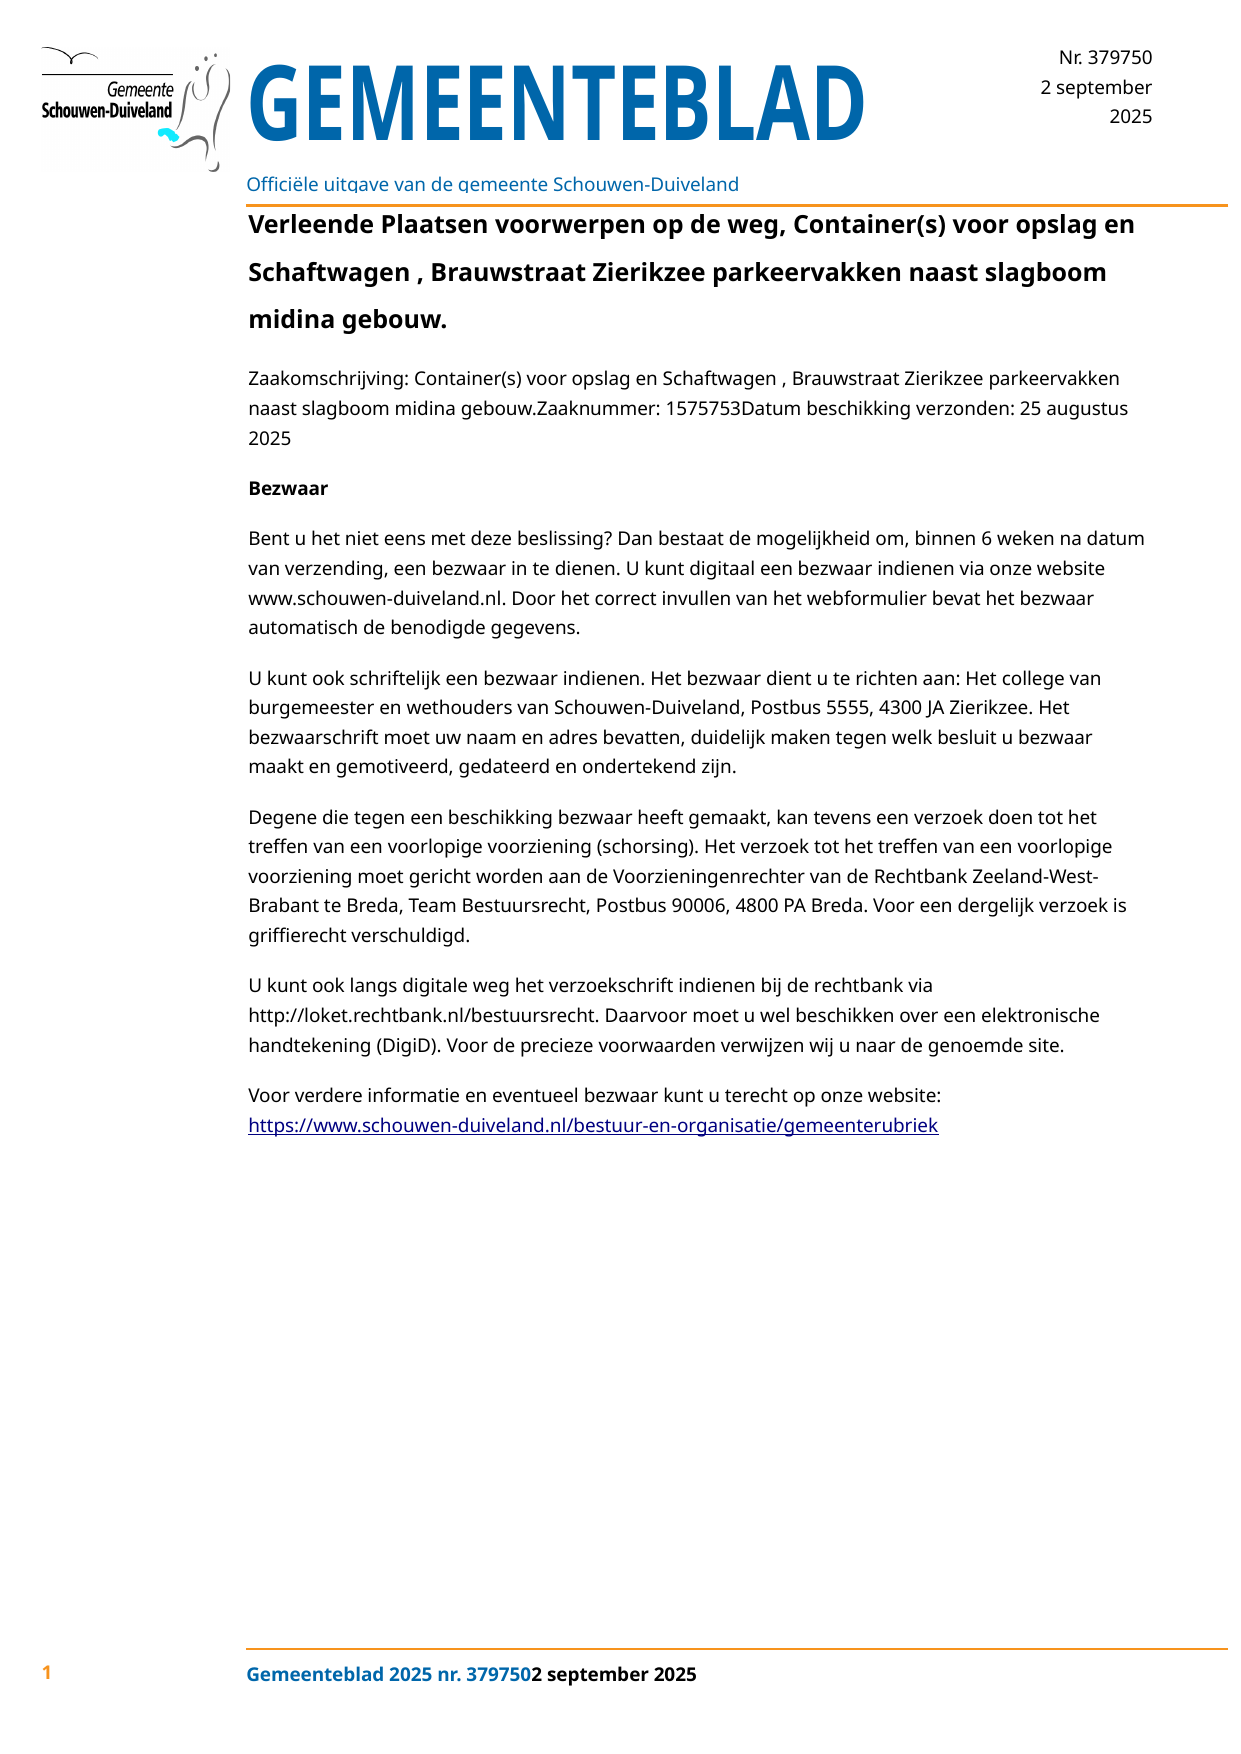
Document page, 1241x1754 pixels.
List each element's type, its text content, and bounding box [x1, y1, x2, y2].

text Verleende Plaatsen voorwerpen op de weg, Container(s) voor opslag en Schaftwagen , Brauwstraat Zierikzee parkeervakken naast slagboom midina gebouw. [248, 207, 1152, 336]
text Voor verdere informatie en eventueel bezwaar kunt u terecht op onze website: https://www.schouwen-duiveland.nl/bestuur-en-organisatie/gemeenterubriek [248, 1082, 1152, 1137]
text U kunt ook schriftelijk een bezwaar indienen. Het bezwaar dient u te richten aan: Het college van burgemeester en wethouders van Schouwen-Duiveland, Postbus 5555, 4300 JA Zierikzee. Het bezwaarschrift moet uw naam en adres bevatten, duidelijk maken tegen welk besluit u bezwaar maakt en gemotiveerd, gedateerd en ondertekend zijn. [248, 665, 1152, 779]
text Degene die tegen een beschikking bezwaar heeft gemaakt, kan tevens een verzoek doen tot het treffen van een voorlopige voorziening (schorsing). Het verzoek tot het treffen van een voorlopige voorziening moet gericht worden aan de Voorzieningenrechter van de Rechtbank Zeeland-West-Brabant te Breda, Team Bestuursrecht, Postbus 90006, 4800 PA Breda. Voor een dergelijk verzoek is griffierecht verschuldigd. [248, 804, 1152, 948]
picture [41, 47, 231, 172]
text Bent u het niet eens met deze beslissing? Dan bestaat de mogelijkheid om, binnen 6 weken na datum van verzending, een bezwaar in te dienen. U kunt digitaal een bezwaar indienen via onze website www.schouwen-duiveland.nl. Door het correct invullen van het webformulier bevat het bezwaar automatisch de benodigde gegevens. [248, 526, 1152, 640]
text U kunt ook langs digitale weg het verzoekschrift indienen bij de rechtbank via http://loket.rechtbank.nl/bestuursrecht. Daarvoor moet u wel beschikken over een elektronische handtekening (DigiD). Voor de precieze voorwaarden verwijzen wij u naar de genoemde site. [248, 973, 1152, 1057]
text Zaakomschrijving: Container(s) voor opslag en Schaftwagen , Brauwstraat Zierikzee parkeervakken naast slagboom midina gebouw.Zaaknummer: 1575753Datum beschikking verzonden: 25 augustus 2025 [248, 366, 1152, 450]
text Bezwaar [248, 475, 1152, 501]
